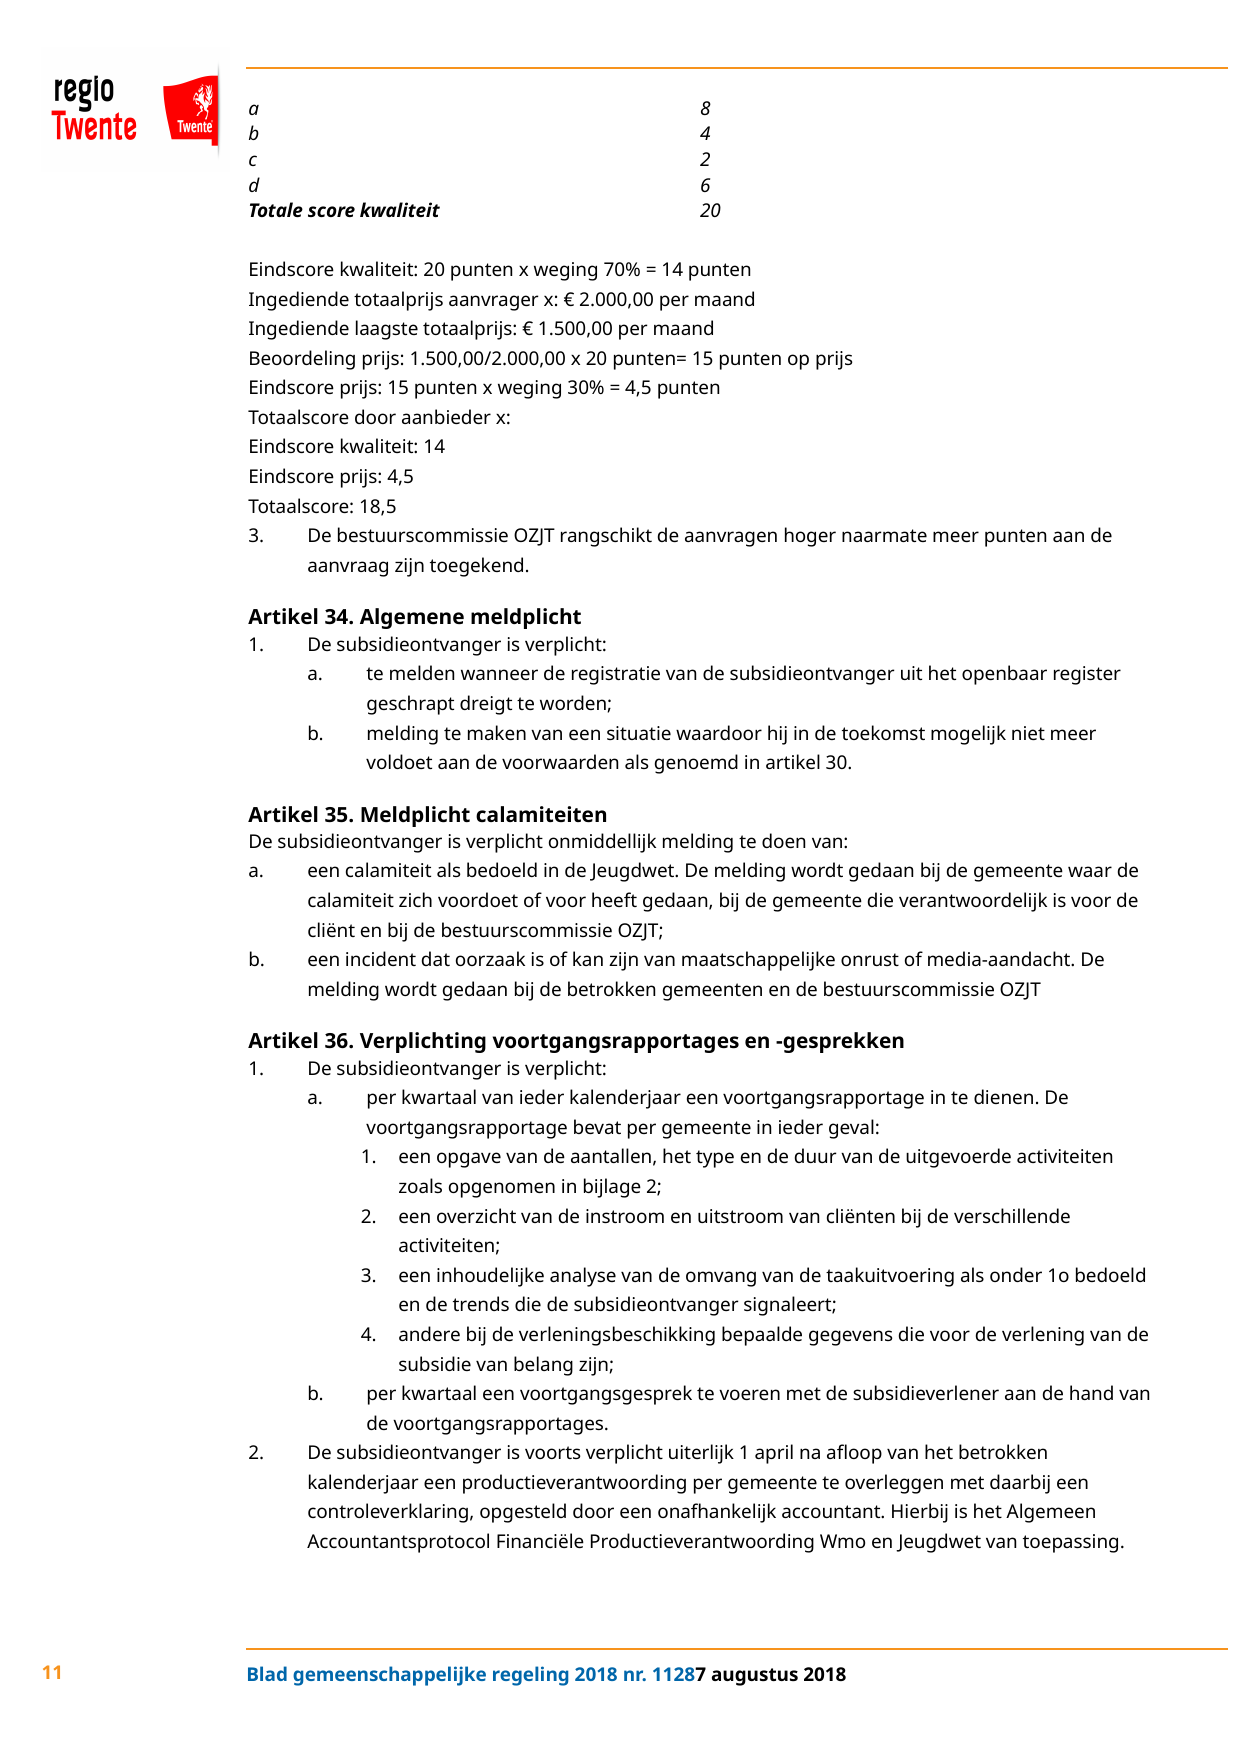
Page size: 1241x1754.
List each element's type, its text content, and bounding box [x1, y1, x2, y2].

text Eindscore prijs: 15 punten x weging 30% = 4,5 punten [248, 374, 1152, 400]
list De bestuurscommissie OZJT rangschikt de aanvragen hoger naarmate meer punten aan de aanvraag zijn toegekend. [248, 522, 1152, 578]
list een overzicht van de instroom en uitstroom van cliënten bij de verschillende activiteiten; [361, 1203, 1152, 1258]
list een opgave van de aantallen, het type en de duur van de uitgevoerde activiteiten zoals opgenomen in bijlage 2; [361, 1144, 1152, 1199]
list per kwartaal van ieder kalenderjaar een voortgangsrapportage in te dienen. De voortgangsrapportage bevat per gemeente in ieder geval: [307, 1084, 1152, 1140]
list andere bij de verleningsbeschikking bepaalde gegevens die voor de verlening van de subsidie van belang zijn; [361, 1321, 1152, 1376]
picture [41, 47, 231, 172]
text Totaalscore door aanbieder x: [248, 404, 1152, 430]
table_cell 8 [700, 95, 1152, 121]
list De subsidieontvanger is verplicht: [248, 631, 1152, 657]
text Beoordeling prijs: 1.500,00/2.000,00 x 20 punten= 15 punten op prijs [248, 345, 1152, 371]
list per kwartaal een voortgangsgesprek te voeren met de subsidieverlener aan de hand van de voortgangsrapportages. [307, 1380, 1152, 1436]
text Ingediende laagste totaalprijs: € 1.500,00 per maand [248, 315, 1152, 341]
table_cell b [248, 121, 700, 146]
table_cell 6 [700, 172, 1152, 198]
table_cell 2 [700, 146, 1152, 172]
table_cell a [248, 95, 700, 121]
text Eindscore kwaliteit: 20 punten x weging 70% = 14 punten [248, 256, 1152, 282]
text Totaalscore: 18,5 [248, 493, 1152, 519]
text De subsidieontvanger is verplicht onmiddellijk melding te doen van: [248, 828, 1152, 854]
text Eindscore prijs: 4,5 [248, 463, 1152, 489]
text Artikel 36. Verplichting voortgangsrapportages en -gesprekken [248, 1026, 1152, 1055]
text Artikel 34. Algemene meldplicht [248, 602, 1152, 631]
table_cell d [248, 172, 700, 198]
list een incident dat oorzaak is of kan zijn van maatschappelijke onrust of media-aandacht. De melding wordt gedaan bij de betrokken gemeenten en de bestuurscommissie OZJT [248, 946, 1152, 1002]
list te melden wanneer de registratie van de subsidieontvanger uit het openbaar register geschrapt dreigt te worden; [307, 661, 1152, 716]
table_cell Totale score kwaliteit [248, 198, 700, 223]
text Ingediende totaalprijs aanvrager x: € 2.000,00 per maand [248, 286, 1152, 312]
table_cell 20 [700, 198, 1152, 223]
list De subsidieontvanger is verplicht: [248, 1055, 1152, 1081]
list De subsidieontvanger is voorts verplicht uiterlijk 1 april na afloop van het betrokken kalenderjaar een productieverantwoording per gemeente te overleggen met daarbij een controleverklaring, opgesteld door een onafhankelijk accountant. Hierbij is het Algemeen Accountantsprotocol Financiële Productieverantwoording Wmo en Jeugdwet van toepassing. [248, 1439, 1152, 1554]
list een calamiteit als bedoeld in de Jeugdwet. De melding wordt gedaan bij de gemeente waar de calamiteit zich voordoet of voor heeft gedaan, bij de gemeente die verantwoordelijk is voor de cliënt en bij de bestuurscommissie OZJT; [248, 858, 1152, 943]
table_cell 4 [700, 121, 1152, 146]
text Eindscore kwaliteit: 14 [248, 434, 1152, 459]
list melding te maken van een situatie waardoor hij in de toekomst mogelijk niet meer voldoet aan de voorwaarden als genoemd in artikel 30. [307, 720, 1152, 775]
table_cell c [248, 146, 700, 172]
text Artikel 35. Meldplicht calamiteiten [248, 800, 1152, 828]
list een inhoudelijke analyse van de omvang van de taakuitvoering als onder 1o bedoeld en de trends die de subsidieontvanger signaleert; [361, 1262, 1152, 1317]
